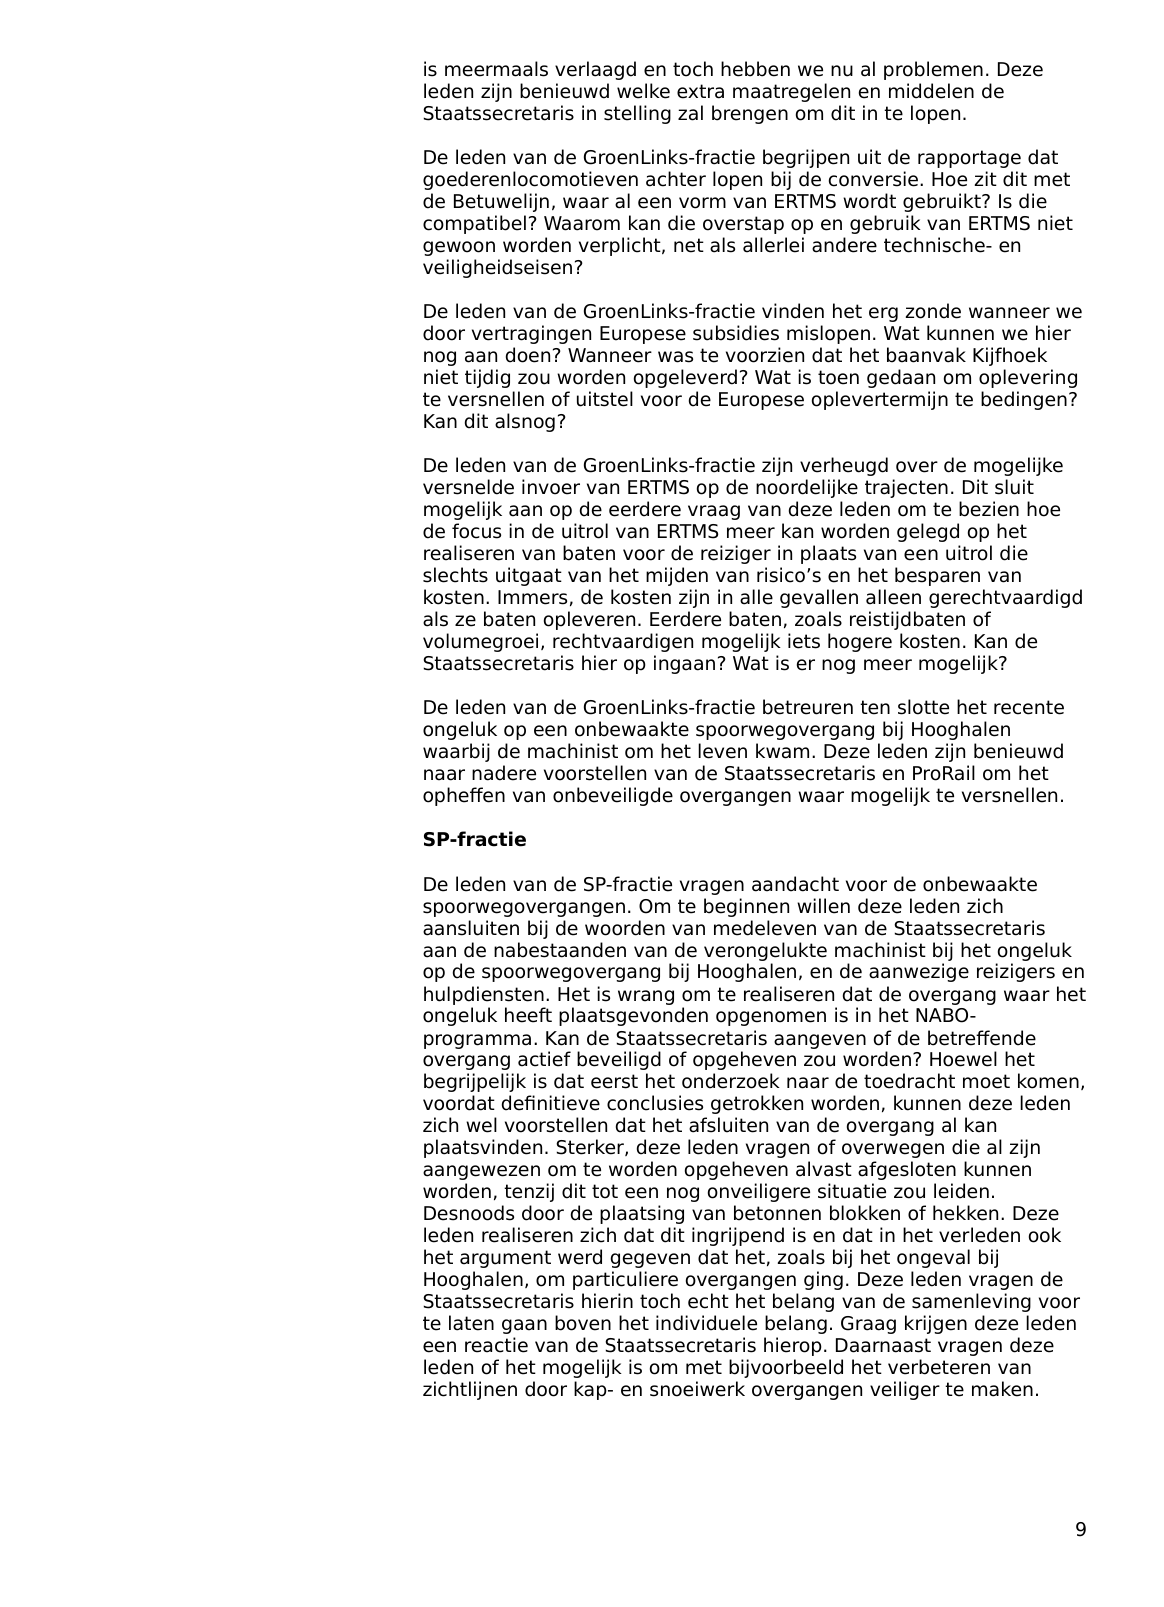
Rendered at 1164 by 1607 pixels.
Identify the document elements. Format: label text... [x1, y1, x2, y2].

text De leden van de SP-fractie vragen aandacht voor de onbewaakte spoorwegovergangen. Om te beginnen willen deze leden zich aansluiten bij de woorden van medeleven van de Staatssecretaris aan de nabestaanden van de verongelukte machinist bij het ongeluk op de spoorwegovergang bij Hooghalen, en de aanwezige reizigers en hulpdiensten. Het is wrang om te realiseren dat de overgang waar het ongeluk heeft plaatsgevonden opgenomen is in het NABO-programma. Kan de Staatssecretaris aangeven of de betreffende overgang actief beveiligd of opgeheven zou worden? Hoewel het begrijpelijk is dat eerst het onderzoek naar de toedracht moet komen, voordat definitieve conclusies getrokken worden, kunnen deze leden zich wel voorstellen dat het afsluiten van de overgang al kan plaatsvinden. Sterker, deze leden vragen of overwegen die al zijn aangewezen om te worden opgeheven alvast afgesloten kunnen worden, tenzij dit tot een nog onveiligere situatie zou leiden. Desnoods door de plaatsing van betonnen blokken of hekken. Deze leden realiseren zich dat dit ingrijpend is en dat in het verleden ook het argument werd gegeven dat het, zoals bij het ongeval bij Hooghalen, om particuliere overgangen ging. Deze leden vragen de Staatssecretaris hierin toch echt het belang van de samenleving voor te laten gaan boven het individuele belang. Graag krijgen deze leden een reactie van de Staatssecretaris hierop. Daarnaast vragen deze leden of het mogelijk is om met bijvoorbeeld het verbeteren van zichtlijnen door kap- en snoeiwerk overgangen veiliger te maken. [422, 873, 1087, 1401]
text De leden van de GroenLinks-fractie betreuren ten slotte het recente ongeluk op een onbewaakte spoorwegovergang bij Hooghalen waarbij de machinist om het leven kwam. Deze leden zijn benieuwd naar nadere voorstellen van de Staatssecretaris en ProRail om het opheffen van onbeveiligde overgangen waar mogelijk te versnellen. [422, 697, 1087, 807]
text De leden van de GroenLinks-fractie begrijpen uit de rapportage dat goederenlocomotieven achter lopen bij de conversie. Hoe zit dit met de Betuwelijn, waar al een vorm van ERTMS wordt gebruikt? Is die compatibel? Waarom kan die overstap op en gebruik van ERTMS niet gewoon worden verplicht, net als allerlei andere technische- en veiligheidseisen? [422, 147, 1087, 279]
text De leden van de GroenLinks-fractie vinden het erg zonde wanneer we door vertragingen Europese subsidies mislopen. Wat kunnen we hier nog aan doen? Wanneer was te voorzien dat het baanvak Kijfhoek niet tijdig zou worden opgeleverd? Wat is toen gedaan om oplevering te versnellen of uitstel voor de Europese oplevertermijn te bedingen? Kan dit alsnog? [422, 301, 1087, 433]
subtitle SP-fractie [422, 829, 1087, 851]
text De leden van de GroenLinks-fractie zijn verheugd over de mogelijke versnelde invoer van ERTMS op de noordelijke trajecten. Dit sluit mogelijk aan op de eerdere vraag van deze leden om te bezien hoe de focus in de uitrol van ERTMS meer kan worden gelegd op het realiseren van baten voor de reiziger in plaats van een uitrol die slechts uitgaat van het mijden van risico’s en het besparen van kosten. Immers, de kosten zijn in alle gevallen alleen gerechtvaardigd als ze baten opleveren. Eerdere baten, zoals reistijdbaten of volumegroei, rechtvaardigen mogelijk iets hogere kosten. Kan de Staatssecretaris hier op ingaan? Wat is er nog meer mogelijk? [422, 455, 1087, 675]
text is meermaals verlaagd en toch hebben we nu al problemen. Deze leden zijn benieuwd welke extra maatregelen en middelen de Staatssecretaris in stelling zal brengen om dit in te lopen. [422, 59, 1087, 125]
